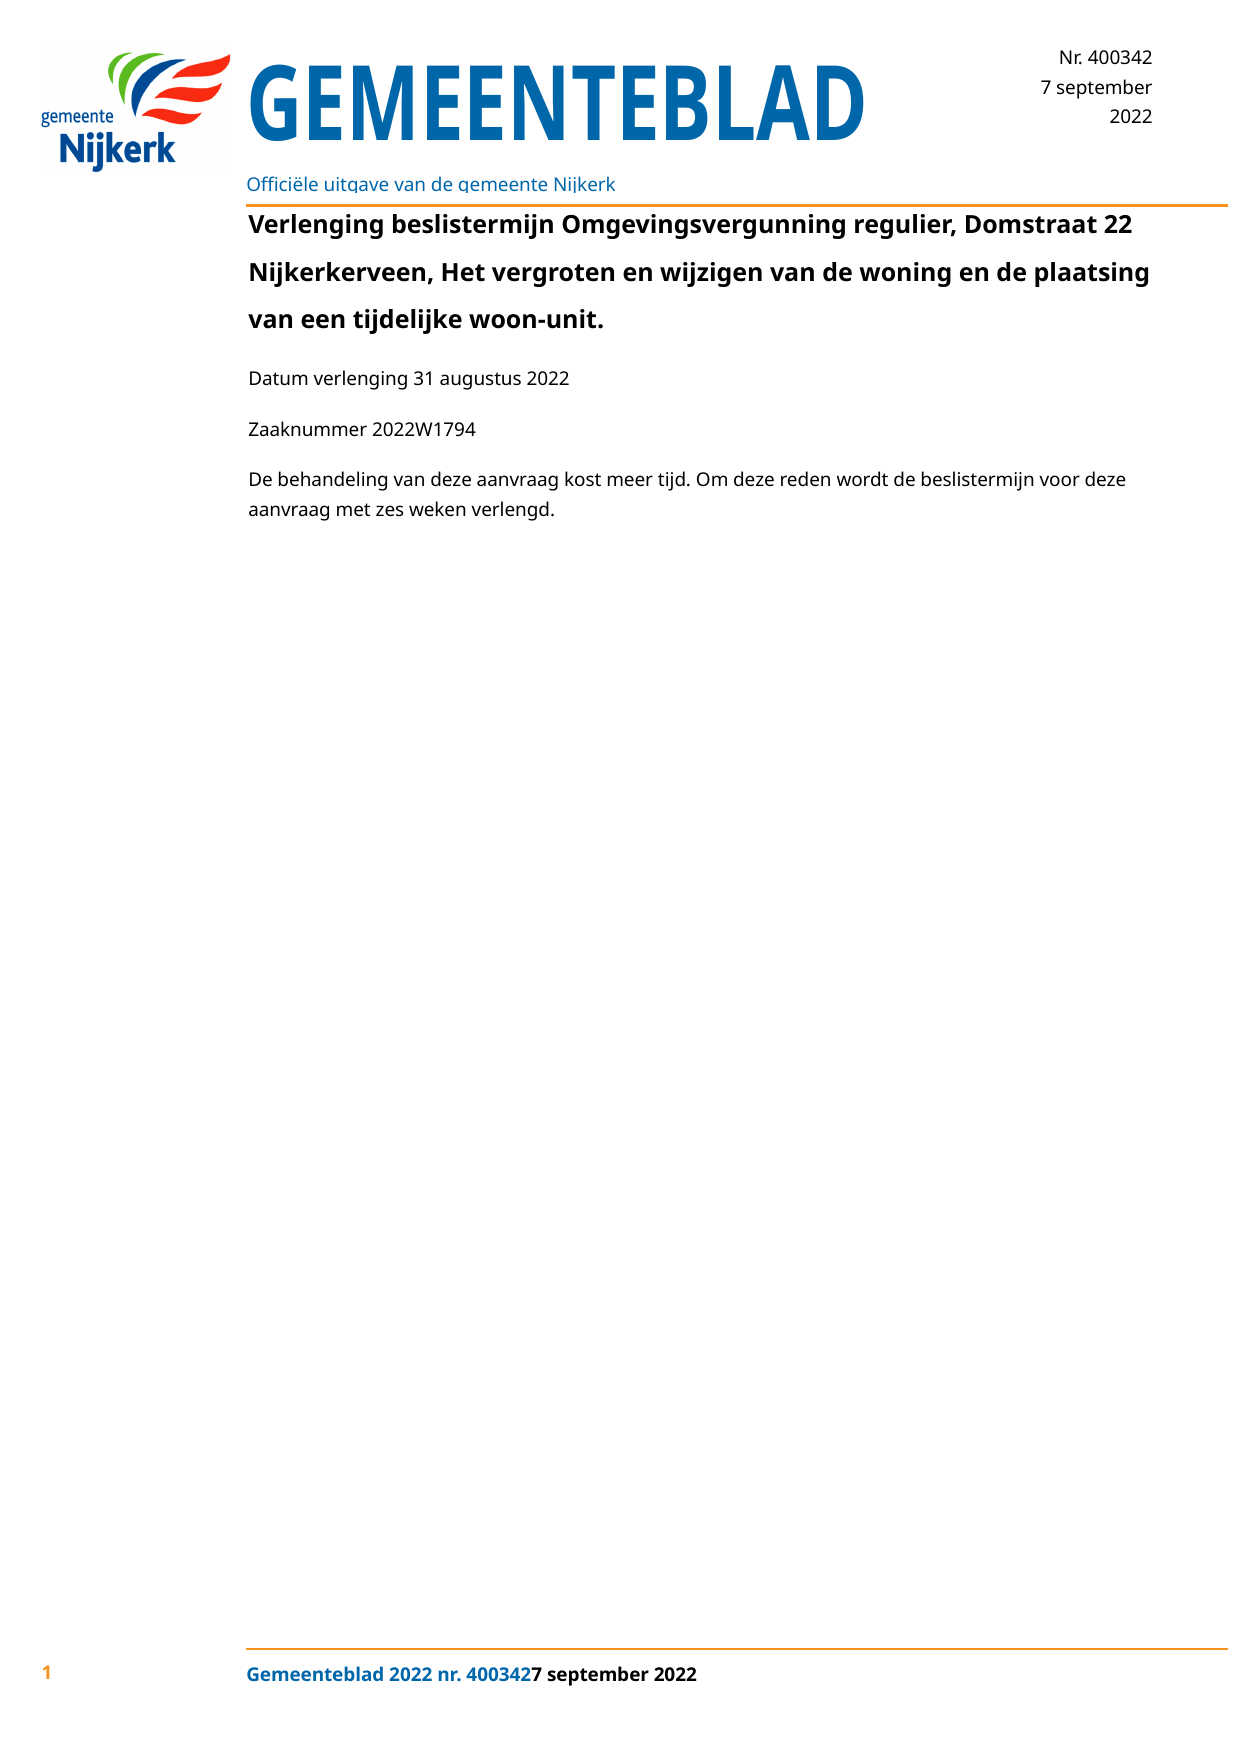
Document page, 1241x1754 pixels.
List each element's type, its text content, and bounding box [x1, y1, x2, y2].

picture [41, 47, 231, 172]
text Datum verlenging 31 augustus 2022 [248, 366, 1152, 391]
text Verlenging beslistermijn Omgevingsvergunning regulier, Domstraat 22 Nijkerkerveen, Het vergroten en wijzigen van de woning en de plaatsing van een tijdelijke woon-unit. [248, 207, 1152, 336]
text Zaaknummer 2022W1794 [248, 416, 1152, 442]
text De behandeling van deze aanvraag kost meer tijd. Om deze reden wordt de beslistermijn voor deze aanvraag met zes weken verlengd. [248, 466, 1152, 522]
